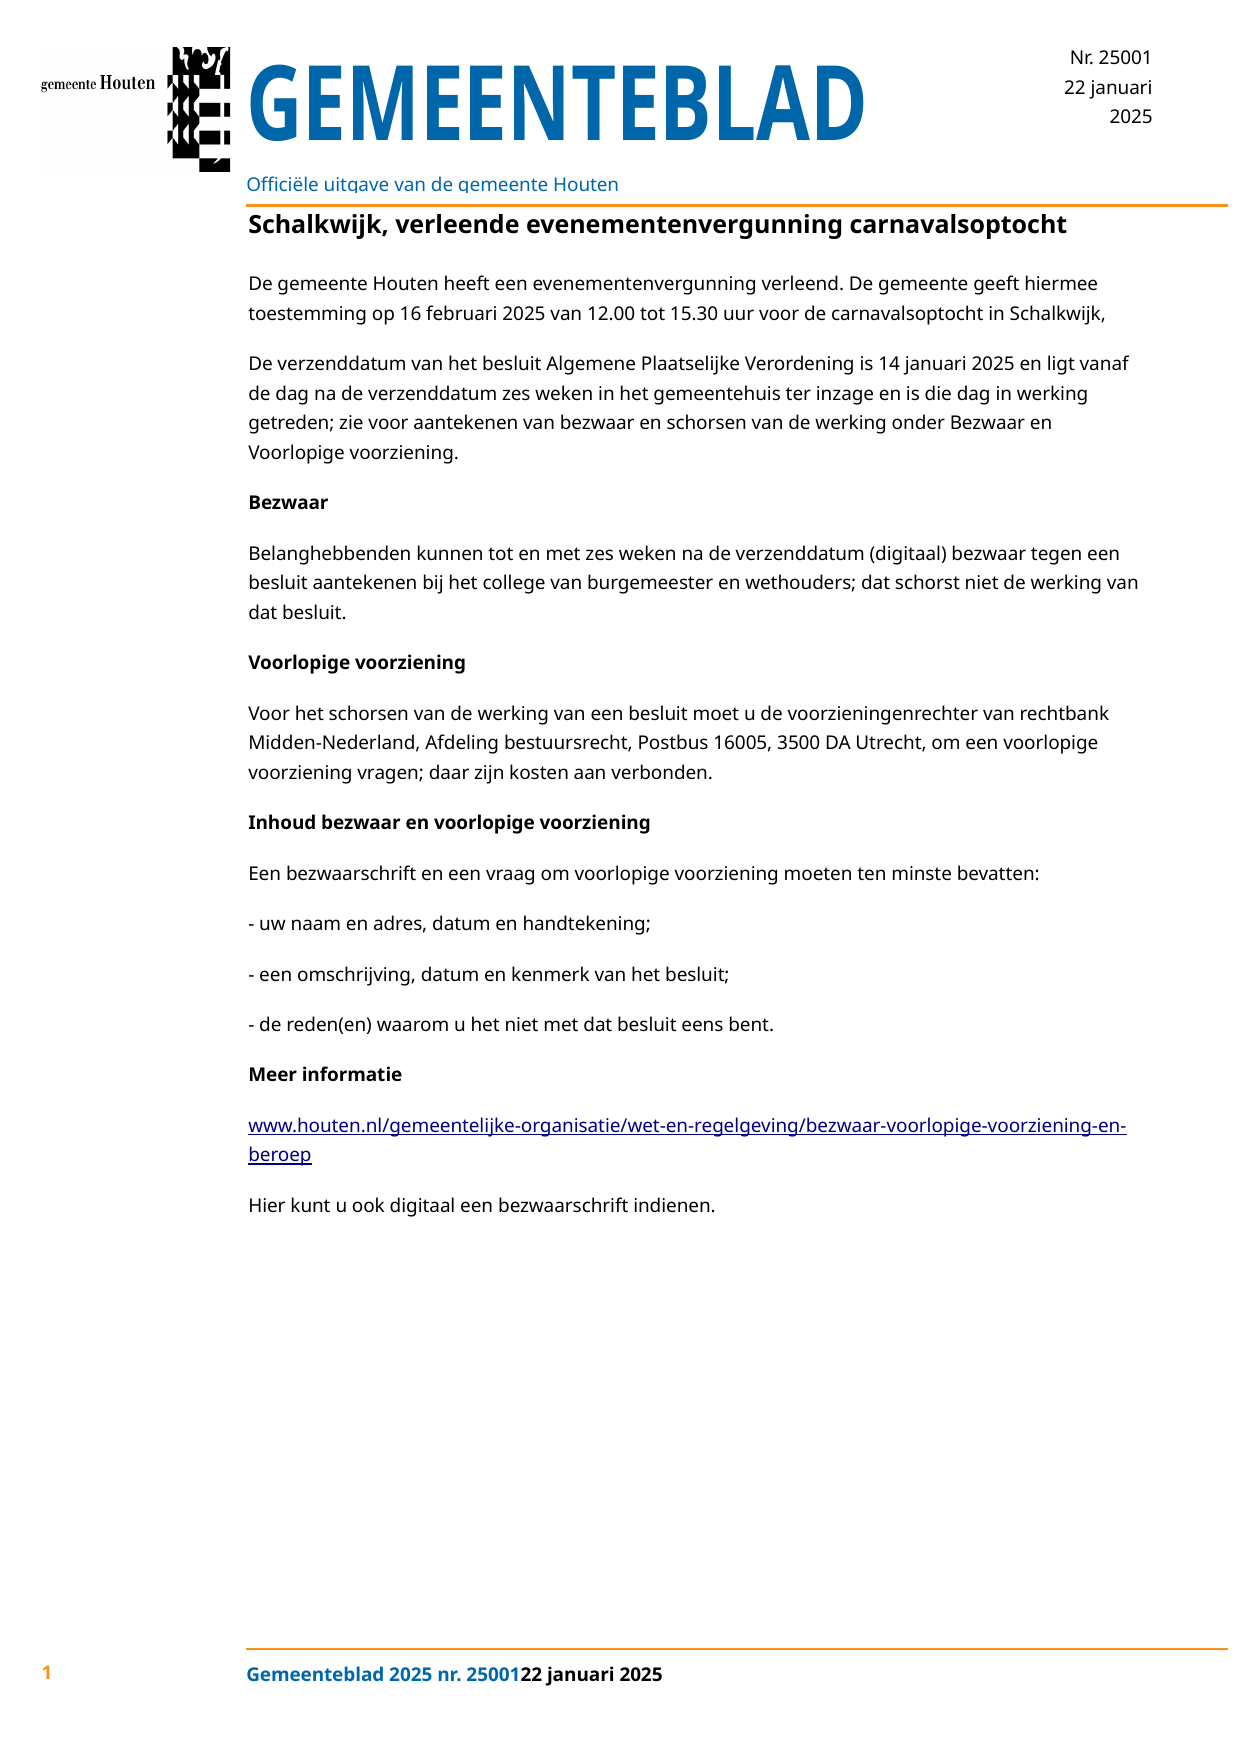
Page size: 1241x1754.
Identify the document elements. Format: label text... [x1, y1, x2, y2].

text - uw naam en adres, datum en handtekening; [248, 910, 1152, 936]
text Voor het schorsen van de werking van een besluit moet u de voorzieningenrechter van rechtbank Midden-Nederland, Afdeling bestuursrecht, Postbus 16005, 3500 DA Utrecht, om een voorlopige voorziening vragen; daar zijn kosten aan verbonden. [248, 700, 1152, 785]
text - een omschrijving, datum en kenmerk van het besluit; [248, 961, 1152, 986]
text Hier kunt u ook digitaal een bezwaarschrift indienen. [248, 1192, 1152, 1218]
text Schalkwijk, verleende evenementenvergunning carnavalsoptocht [248, 207, 1152, 241]
text - de reden(en) waarom u het niet met dat besluit eens bent. [248, 1011, 1152, 1037]
picture [41, 47, 231, 172]
text Bezwaar [248, 489, 1152, 515]
text www.houten.nl/gemeentelijke-organisatie/wet-en-regelgeving/bezwaar-voorlopige-voorziening-en-beroep [248, 1112, 1152, 1167]
text Een bezwaarschrift en een vraag om voorlopige voorziening moeten ten minste bevatten: [248, 860, 1152, 886]
text De verzenddatum van het besluit Algemene Plaatselijke Verordening is 14 januari 2025 en ligt vanaf de dag na de verzenddatum zes weken in het gemeentehuis ter inzage en is die dag in werking getreden; zie voor aantekenen van bezwaar en schorsen van de werking onder Bezwaar en Voorlopige voorziening. [248, 350, 1152, 465]
text Meer informatie [248, 1062, 1152, 1087]
text De gemeente Houten heeft een evenementenvergunning verleend. De gemeente geeft hiermee toestemming op 16 februari 2025 van 12.00 tot 15.30 uur voor de carnavalsoptocht in Schalkwijk, [248, 270, 1152, 326]
text Inhoud bezwaar en voorlopige voorziening [248, 809, 1152, 835]
text Voorlopige voorziening [248, 649, 1152, 675]
text Belanghebbenden kunnen tot en met zes weken na de verzenddatum (digitaal) bezwaar tegen een besluit aantekenen bij het college van burgemeester en wethouders; dat schorst niet de werking van dat besluit. [248, 540, 1152, 625]
